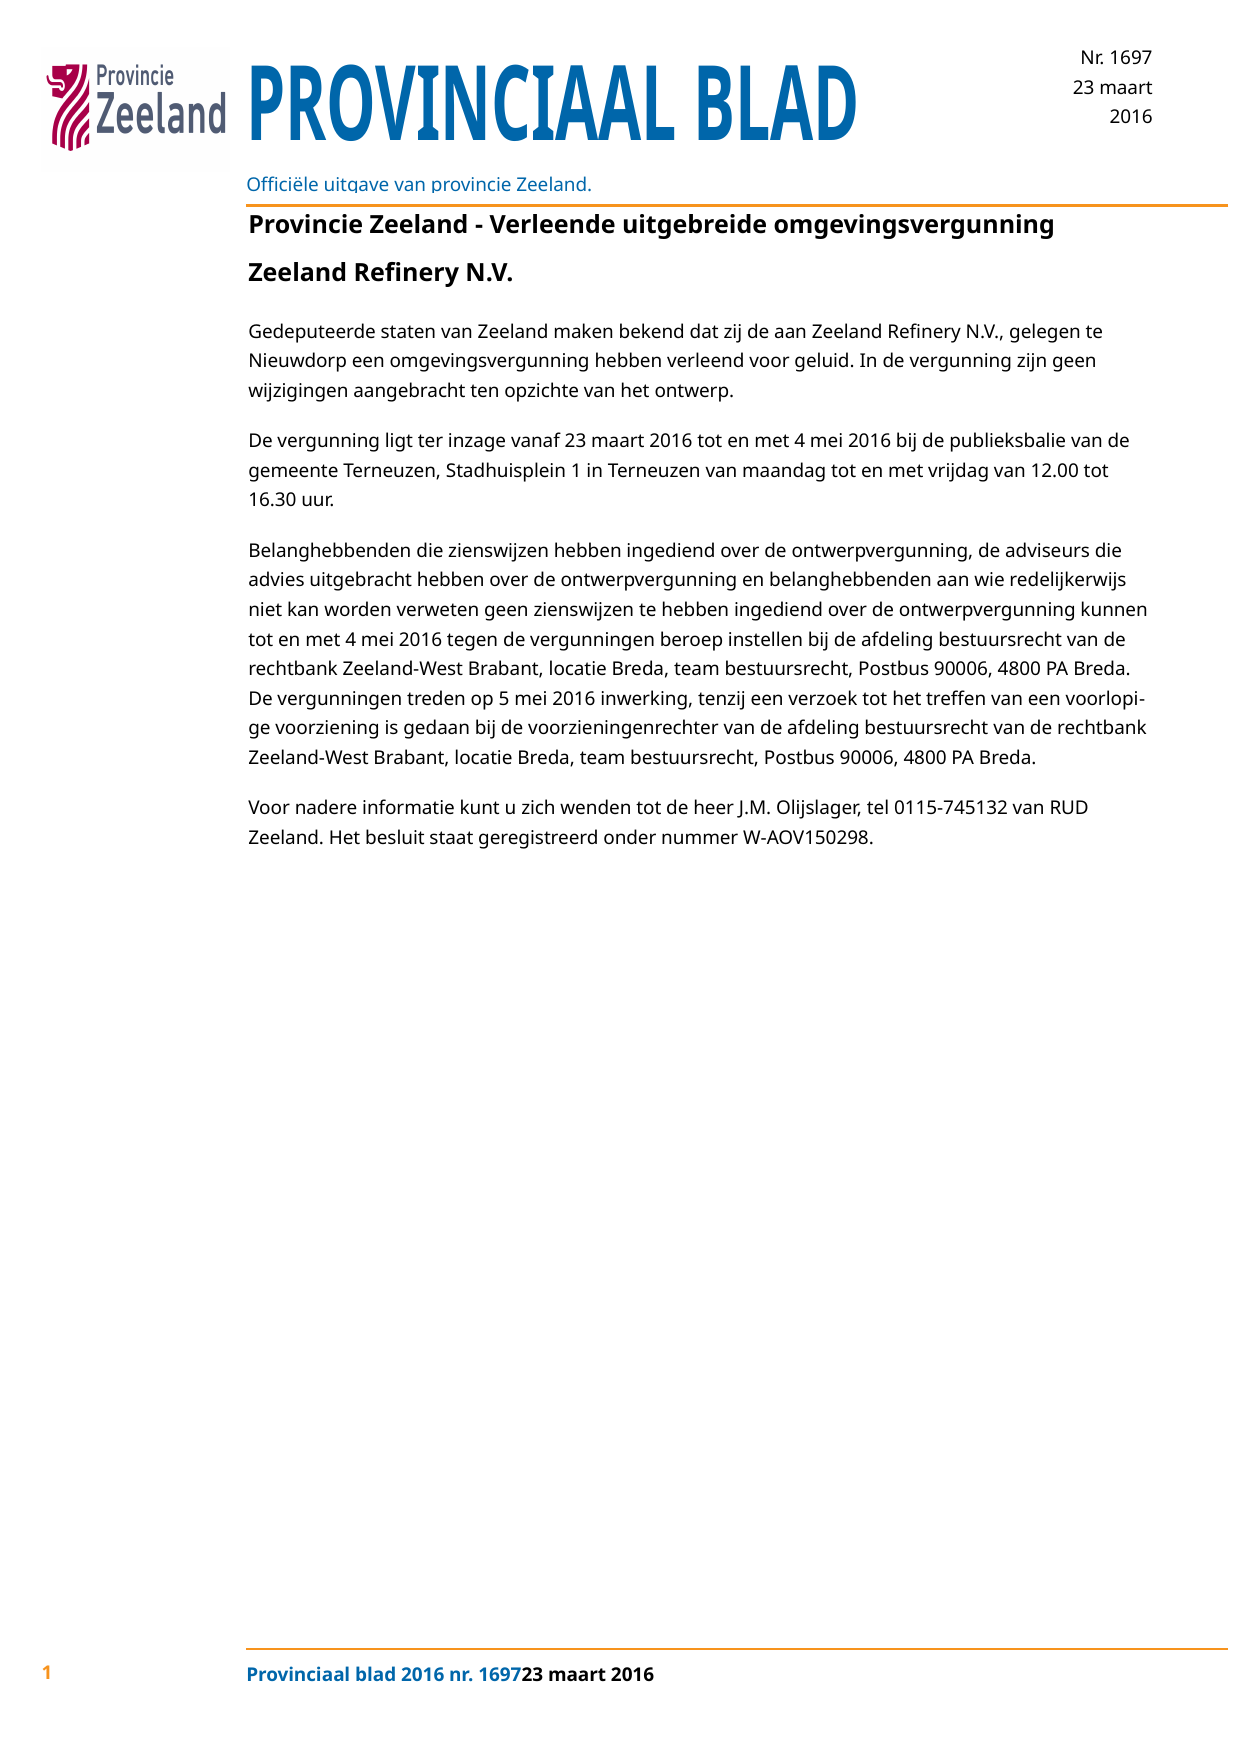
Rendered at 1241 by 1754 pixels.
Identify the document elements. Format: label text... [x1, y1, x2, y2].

text Gedeputeerde staten van Zeeland maken bekend dat zij de aan Zeeland Refinery N.V., gelegen te Nieuwdorp een omgevingsvergunning hebben verleend voor geluid. In de vergunning zijn geen wijzigingen aangebracht ten opzichte van het ontwerp. [248, 318, 1152, 403]
text Provincie Zeeland - Verleende uitgebreide omgevingsvergunning Zeeland Refinery N.V. [248, 207, 1152, 288]
text De vergunning ligt ter inzage vanaf 23 maart 2016 tot en met 4 mei 2016 bij de publieksbalie van de gemeente Terneuzen, Stadhuisplein 1 in Terneuzen van maandag tot en met vrijdag van 12.00 tot 16.30 uur. [248, 427, 1152, 512]
text Voor nadere informatie kunt u zich wenden tot de heer J.M. Olijslager, tel 0115-745132 van RUD Zeeland. Het besluit staat geregistreerd onder nummer W-AOV150298. [248, 794, 1152, 850]
picture [41, 47, 231, 172]
text Belanghebbenden die zienswijzen hebben ingediend over de ontwerpvergunning, de adviseurs die advies uitgebracht hebben over de ontwerpvergunning en belanghebbenden aan wie redelijkerwijs niet kan worden verweten geen zienswijzen te hebben ingediend over de ontwerpvergunning kunnen tot en met 4 mei 2016 tegen de vergunningen beroep instellen bij de afdeling bestuursrecht van de rechtbank Zeeland-West Brabant, locatie Breda, team bestuursrecht, Postbus 90006, 4800 PA Breda. De vergunningen treden op 5 mei 2016 inwerking, tenzij een verzoek tot het treffen van een voorlopi­ge voorzie­ning is gedaan bij de voorzieningenrechter van de afdeling bestuursrecht­ van de rechtbank Zeeland-West Brabant, locatie Breda, team bestuursrecht, Postbus 90006, 4800 PA Breda. [248, 537, 1152, 770]
